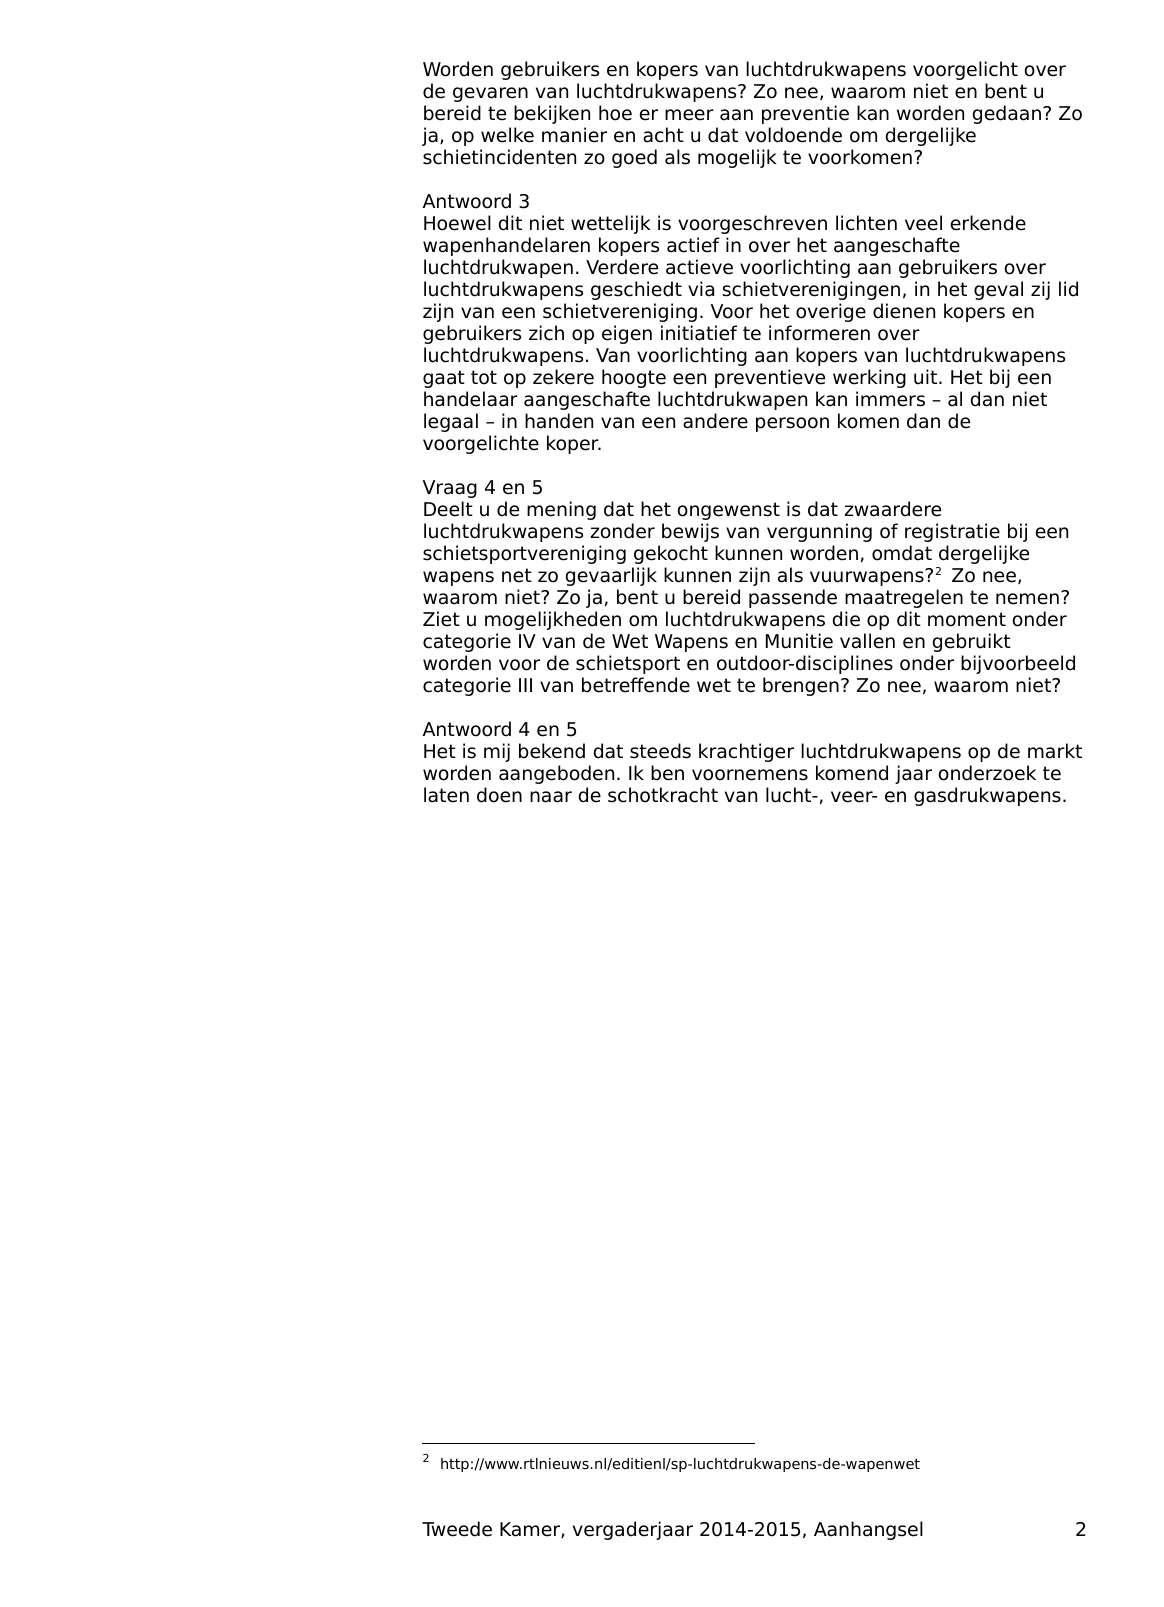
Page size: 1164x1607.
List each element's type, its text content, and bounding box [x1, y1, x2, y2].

text Het is mij bekend dat steeds krachtiger luchtdrukwapens op de markt worden aangeboden. Ik ben voornemens komend jaar onderzoek te laten doen naar de schotkracht van lucht-, veer- en gasdrukwapens. [422, 741, 1087, 807]
text Ziet u mogelijkheden om luchtdrukwapens die op dit moment onder categorie IV van de Wet Wapens en Munitie vallen en gebruikt worden voor de schietsport en outdoor-disciplines onder bijvoorbeeld categorie III van betreffende wet te brengen? Zo nee, waarom niet? [422, 609, 1087, 697]
text Hoewel dit niet wettelijk is voorgeschreven lichten veel erkende wapenhandelaren kopers actief in over het aangeschafte luchtdrukwapen. Verdere actieve voorlichting aan gebruikers over luchtdrukwapens geschiedt via schietverenigingen, in het geval zij lid zijn van een schietvereniging. Voor het overige dienen kopers en gebruikers zich op eigen initiatief te informeren over luchtdrukwapens. Van voorlichting aan kopers van luchtdrukwapens gaat tot op zekere hoogte een preventieve werking uit. Het bij een handelaar aangeschafte luchtdrukwapen kan immers – al dan niet legaal – in handen van een andere persoon komen dan de voorgelichte koper. [422, 213, 1087, 455]
text Worden gebruikers en kopers van luchtdrukwapens voorgelicht over de gevaren van luchtdrukwapens? Zo nee, waarom niet en bent u bereid te bekijken hoe er meer aan preventie kan worden gedaan? Zo ja, op welke manier en acht u dat voldoende om dergelijke schietincidenten zo goed als mogelijk te voorkomen? [422, 59, 1087, 169]
text Antwoord 3 [422, 191, 1087, 213]
text Vraag 4 en 5 [422, 477, 1087, 499]
text Deelt u de mening dat het ongewenst is dat zwaardere luchtdrukwapens zonder bewijs van vergunning of registratie bij een schietsportvereniging gekocht kunnen worden, omdat dergelijke wapens net zo gevaarlijk kunnen zijn als vuurwapens? Zo nee, waarom niet? Zo ja, bent u bereid passende maatregelen te nemen? [422, 499, 1087, 609]
text http://www.rtlnieuws.nl/editienl/sp-luchtdrukwapens-de-wapenwet [422, 1452, 1087, 1474]
text Antwoord 4 en 5 [422, 719, 1087, 741]
